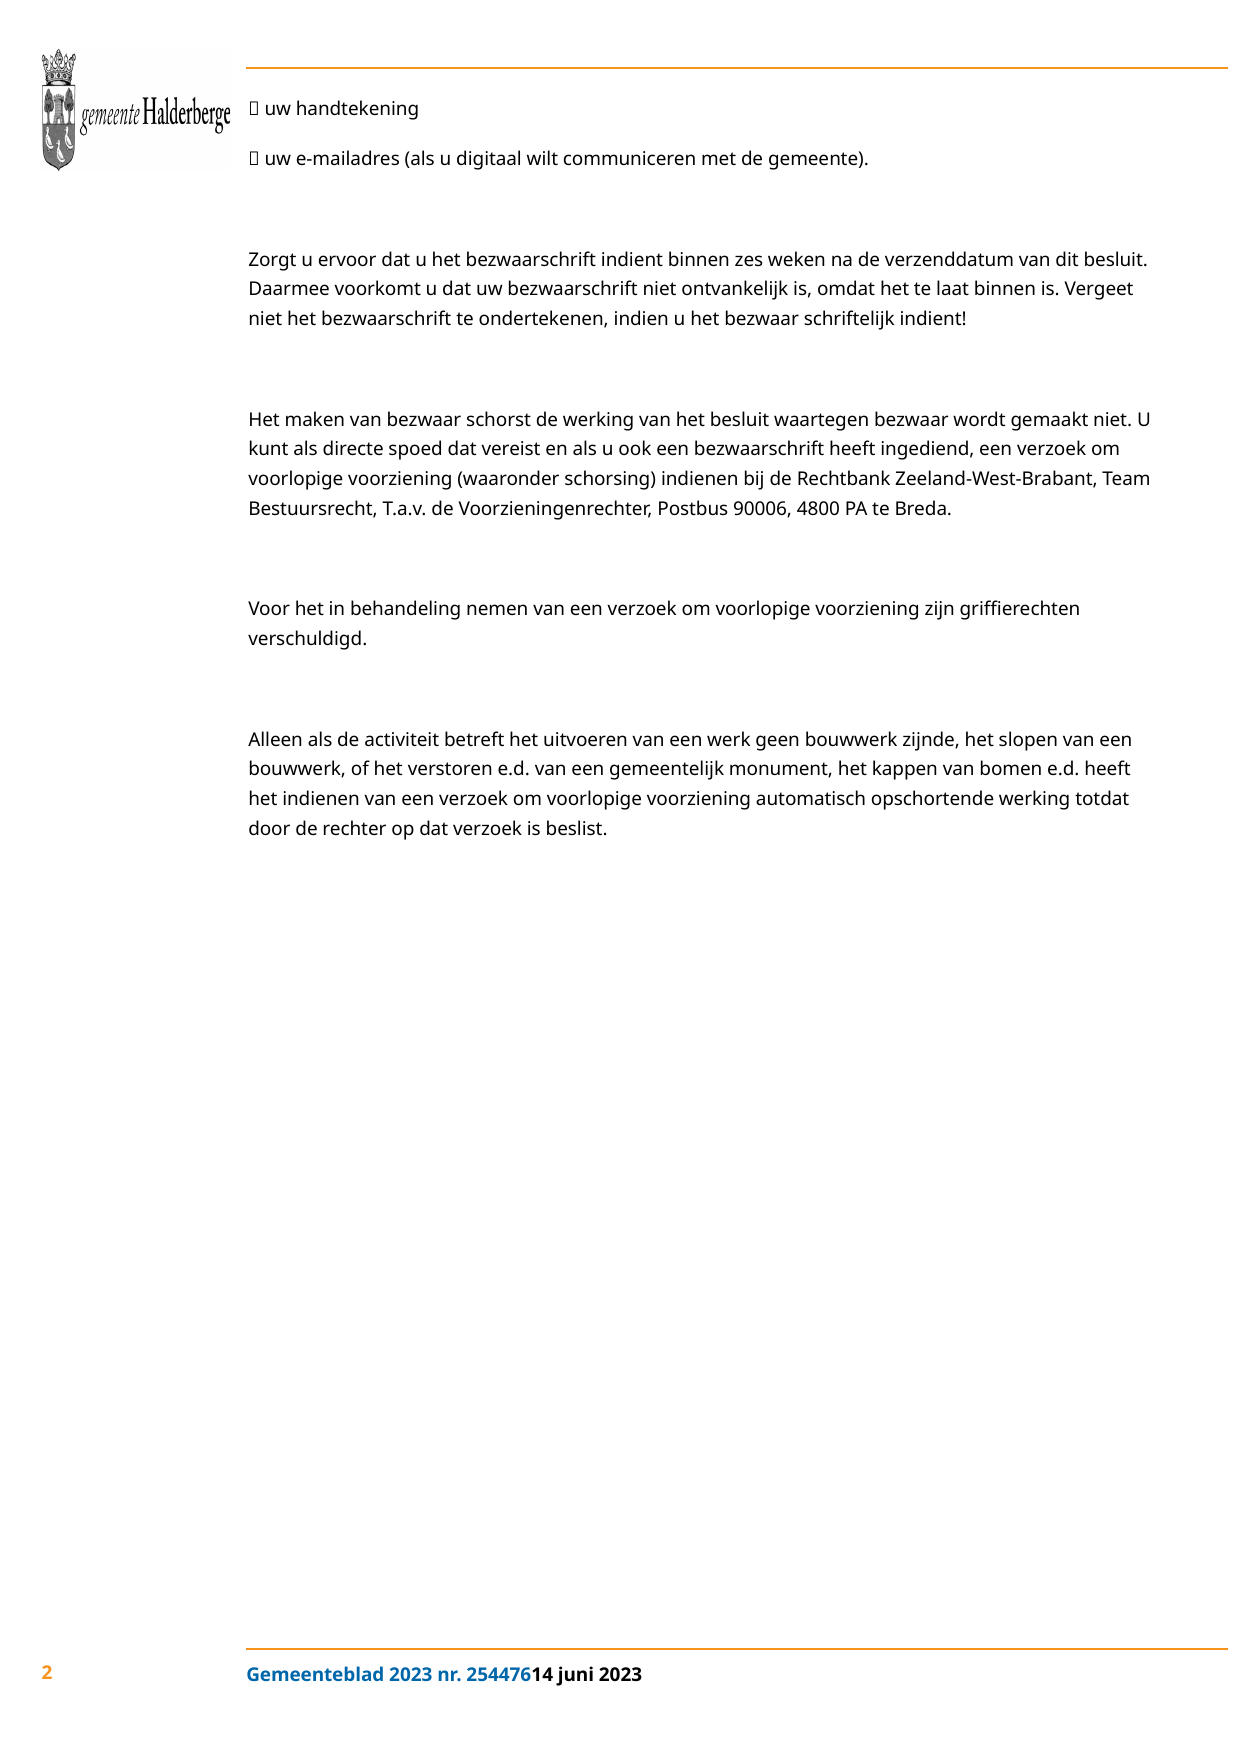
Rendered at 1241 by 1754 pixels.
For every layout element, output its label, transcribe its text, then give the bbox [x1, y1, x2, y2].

text Zorgt u ervoor dat u het bezwaarschrift indient binnen zes weken na de verzenddatum van dit besluit. Daarmee voorkomt u dat uw bezwaarschrift niet ontvankelijk is, omdat het te laat binnen is. Vergeet niet het bezwaarschrift te ondertekenen, indien u het bezwaar schriftelijk indient! [248, 246, 1152, 331]
text Voor het in behandeling nemen van een verzoek om voorlopige voorziening zijn griffierechten verschuldigd. [248, 596, 1152, 651]
text Het maken van bezwaar schorst de werking van het besluit waartegen bezwaar wordt gemaakt niet. U kunt als directe spoed dat vereist en als u ook een bezwaarschrift heeft ingediend, een verzoek om voorlopige voorziening (waaronder schorsing) indienen bij de Rechtbank Zeeland-West-Brabant, Team Bestuursrecht, T.a.v. de Voorzieningenrechter, Postbus 90006, 4800 PA te Breda. [248, 406, 1152, 521]
text  uw handtekening [248, 95, 1152, 121]
picture [41, 47, 231, 172]
text  uw e-mailadres (als u digitaal wilt communiceren met de gemeente). [248, 145, 1152, 171]
text Alleen als de activiteit betreft het uitvoeren van een werk geen bouwwerk zijnde, het slopen van een bouwwerk, of het verstoren e.d. van een gemeentelijk monument, het kappen van bomen e.d. heeft het indienen van een verzoek om voorlopige voorziening automatisch opschortende werking totdat door de rechter op dat verzoek is beslist. [248, 726, 1152, 841]
